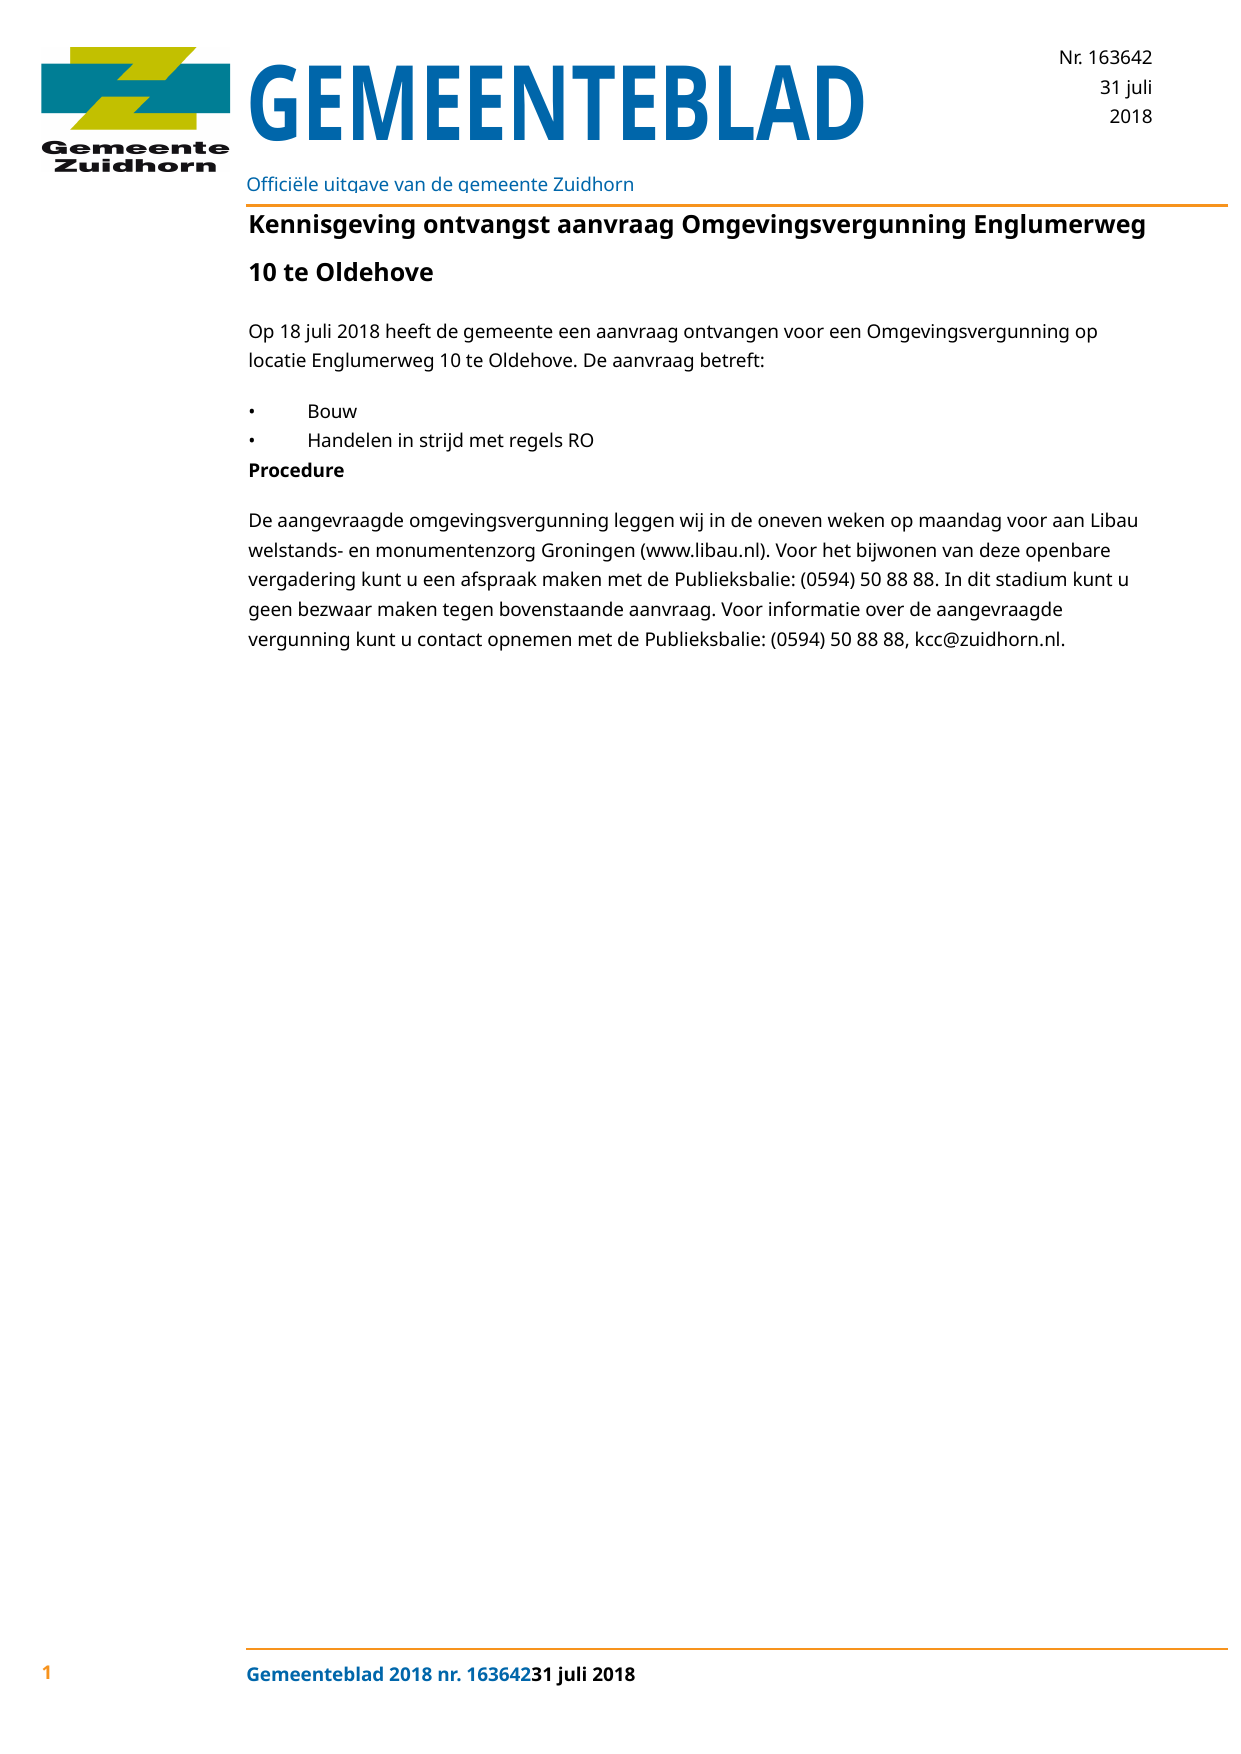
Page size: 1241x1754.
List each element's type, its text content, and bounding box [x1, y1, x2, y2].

list Handelen in strijd met regels RO [248, 427, 1152, 453]
picture [41, 47, 231, 172]
text Op 18 juli 2018 heeft de gemeente een aanvraag ontvangen voor een Omgevingsvergunning op locatie Englumerweg 10 te Oldehove. De aanvraag betreft: [248, 318, 1152, 373]
text Procedure [248, 457, 1152, 483]
text De aangevraagde omgevingsvergunning leggen wij in de oneven weken op maandag voor aan Libau welstands- en monumentenzorg Groningen (www.libau.nl). Voor het bijwonen van deze openbare vergadering kunt u een afspraak maken met de Publieksbalie: (0594) 50 88 88. In dit stadium kunt u geen bezwaar maken tegen bovenstaande aanvraag. Voor informatie over de aangevraagde vergunning kunt u contact opnemen met de Publieksbalie: (0594) 50 88 88, kcc@zuidhorn.nl. [248, 507, 1152, 652]
text Kennisgeving ontvangst aanvraag Omgevingsvergunning Englumerweg 10 te Oldehove [248, 207, 1152, 288]
list Bouw [248, 398, 1152, 424]
